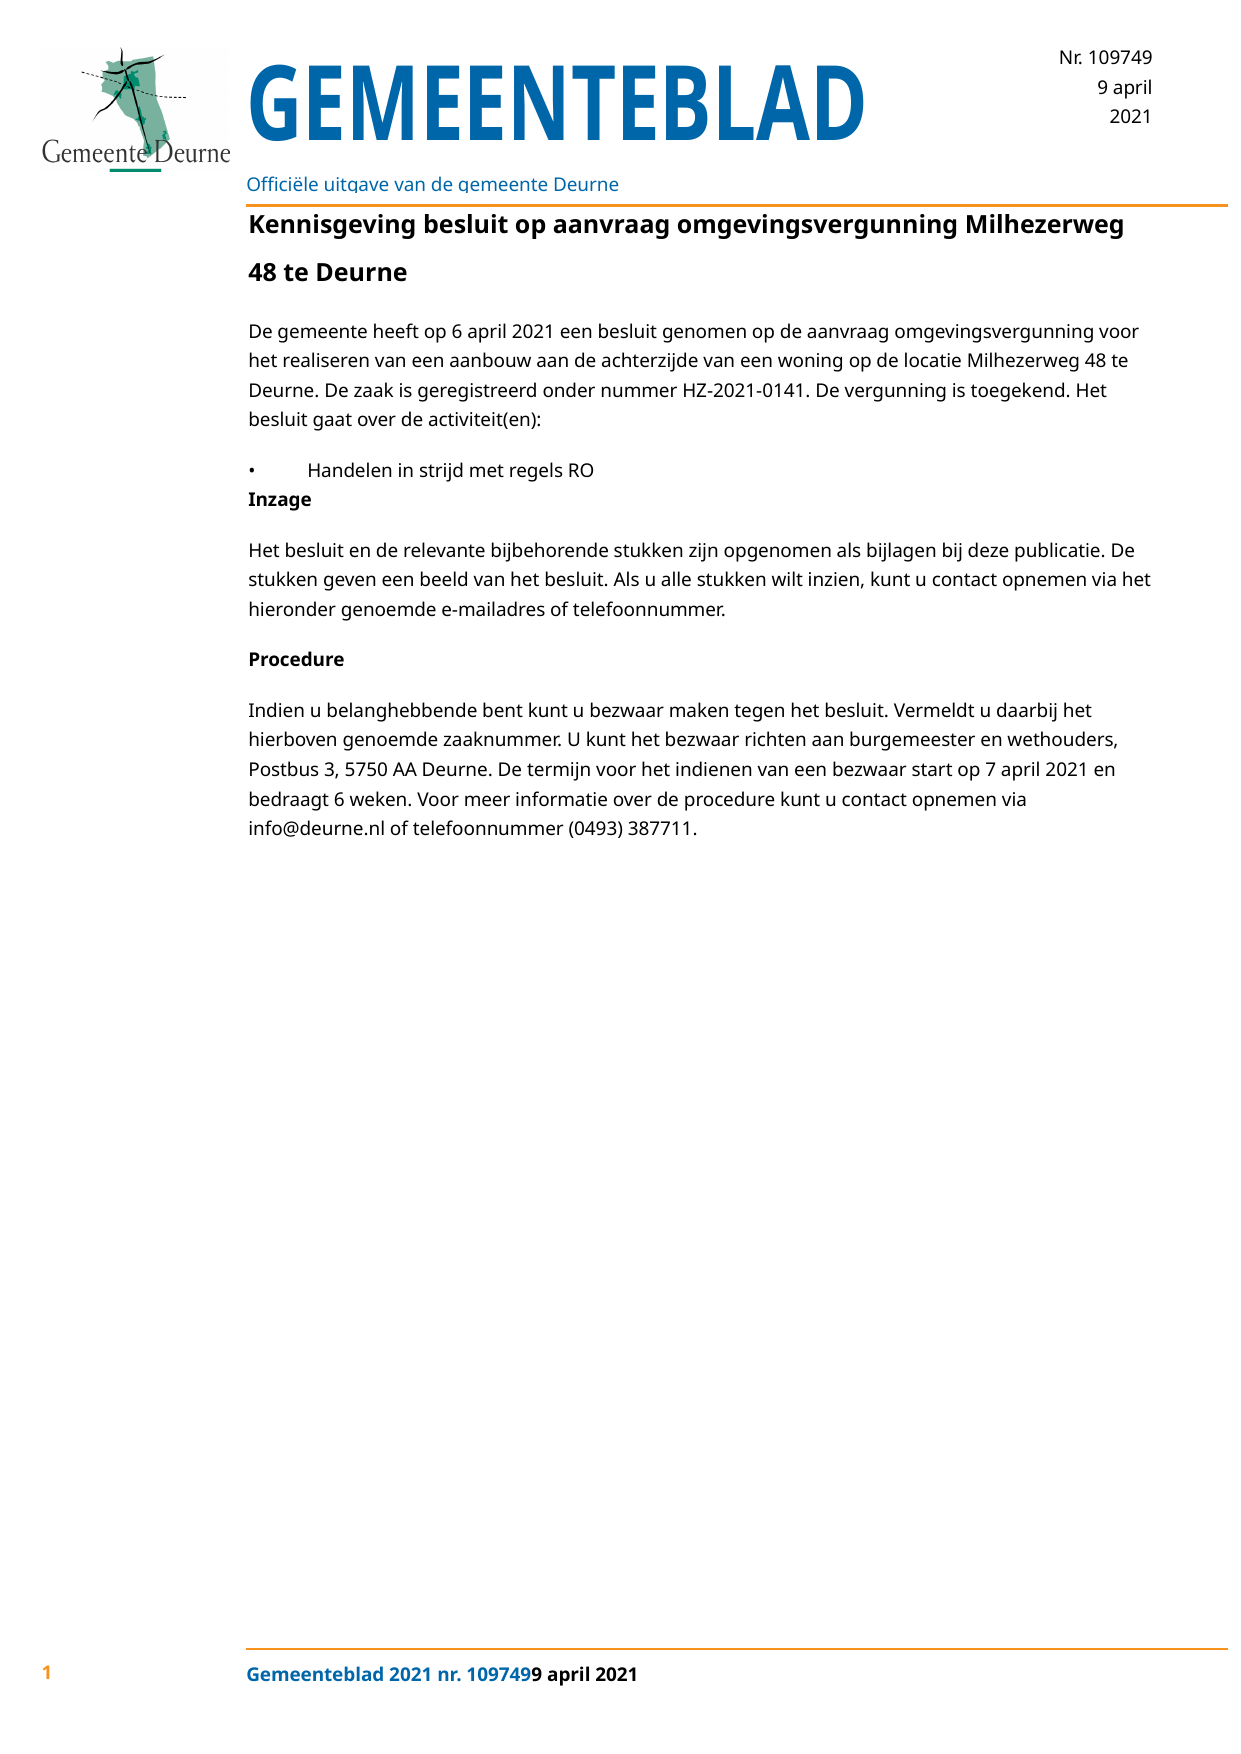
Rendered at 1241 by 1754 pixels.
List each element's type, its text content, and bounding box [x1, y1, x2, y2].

text De gemeente heeft op 6 april 2021 een besluit genomen op de aanvraag omgevingsvergunning voor het realiseren van een aanbouw aan de achterzijde van een woning op de locatie Milhezerweg 48 te Deurne. De zaak is geregistreerd onder nummer HZ-2021-0141. De vergunning is toegekend. Het besluit gaat over de activiteit(en): [248, 318, 1152, 432]
text Kennisgeving besluit op aanvraag omgevingsvergunning Milhezerweg 48 te Deurne [248, 207, 1152, 288]
list Handelen in strijd met regels RO [248, 457, 1152, 483]
text Procedure [248, 647, 1152, 672]
text Het besluit en de relevante bijbehorende stukken zijn opgenomen als bijlagen bij deze publicatie. De stukken geven een beeld van het besluit. Als u alle stukken wilt inzien, kunt u contact opnemen via het hieronder genoemde e-mailadres of telefoonnummer. [248, 537, 1152, 622]
picture [41, 47, 231, 172]
text Inzage [248, 487, 1152, 512]
text Indien u belanghebbende bent kunt u bezwaar maken tegen het besluit. Vermeldt u daarbij het hierboven genoemde zaaknummer. U kunt het bezwaar richten aan burgemeester en wethouders, Postbus 3, 5750 AA Deurne. De termijn voor het indienen van een bezwaar start op 7 april 2021 en bedraagt 6 weken. Voor meer informatie over de procedure kunt u contact opnemen via info@deurne.nl of telefoonnummer (0493) 387711. [248, 697, 1152, 841]
